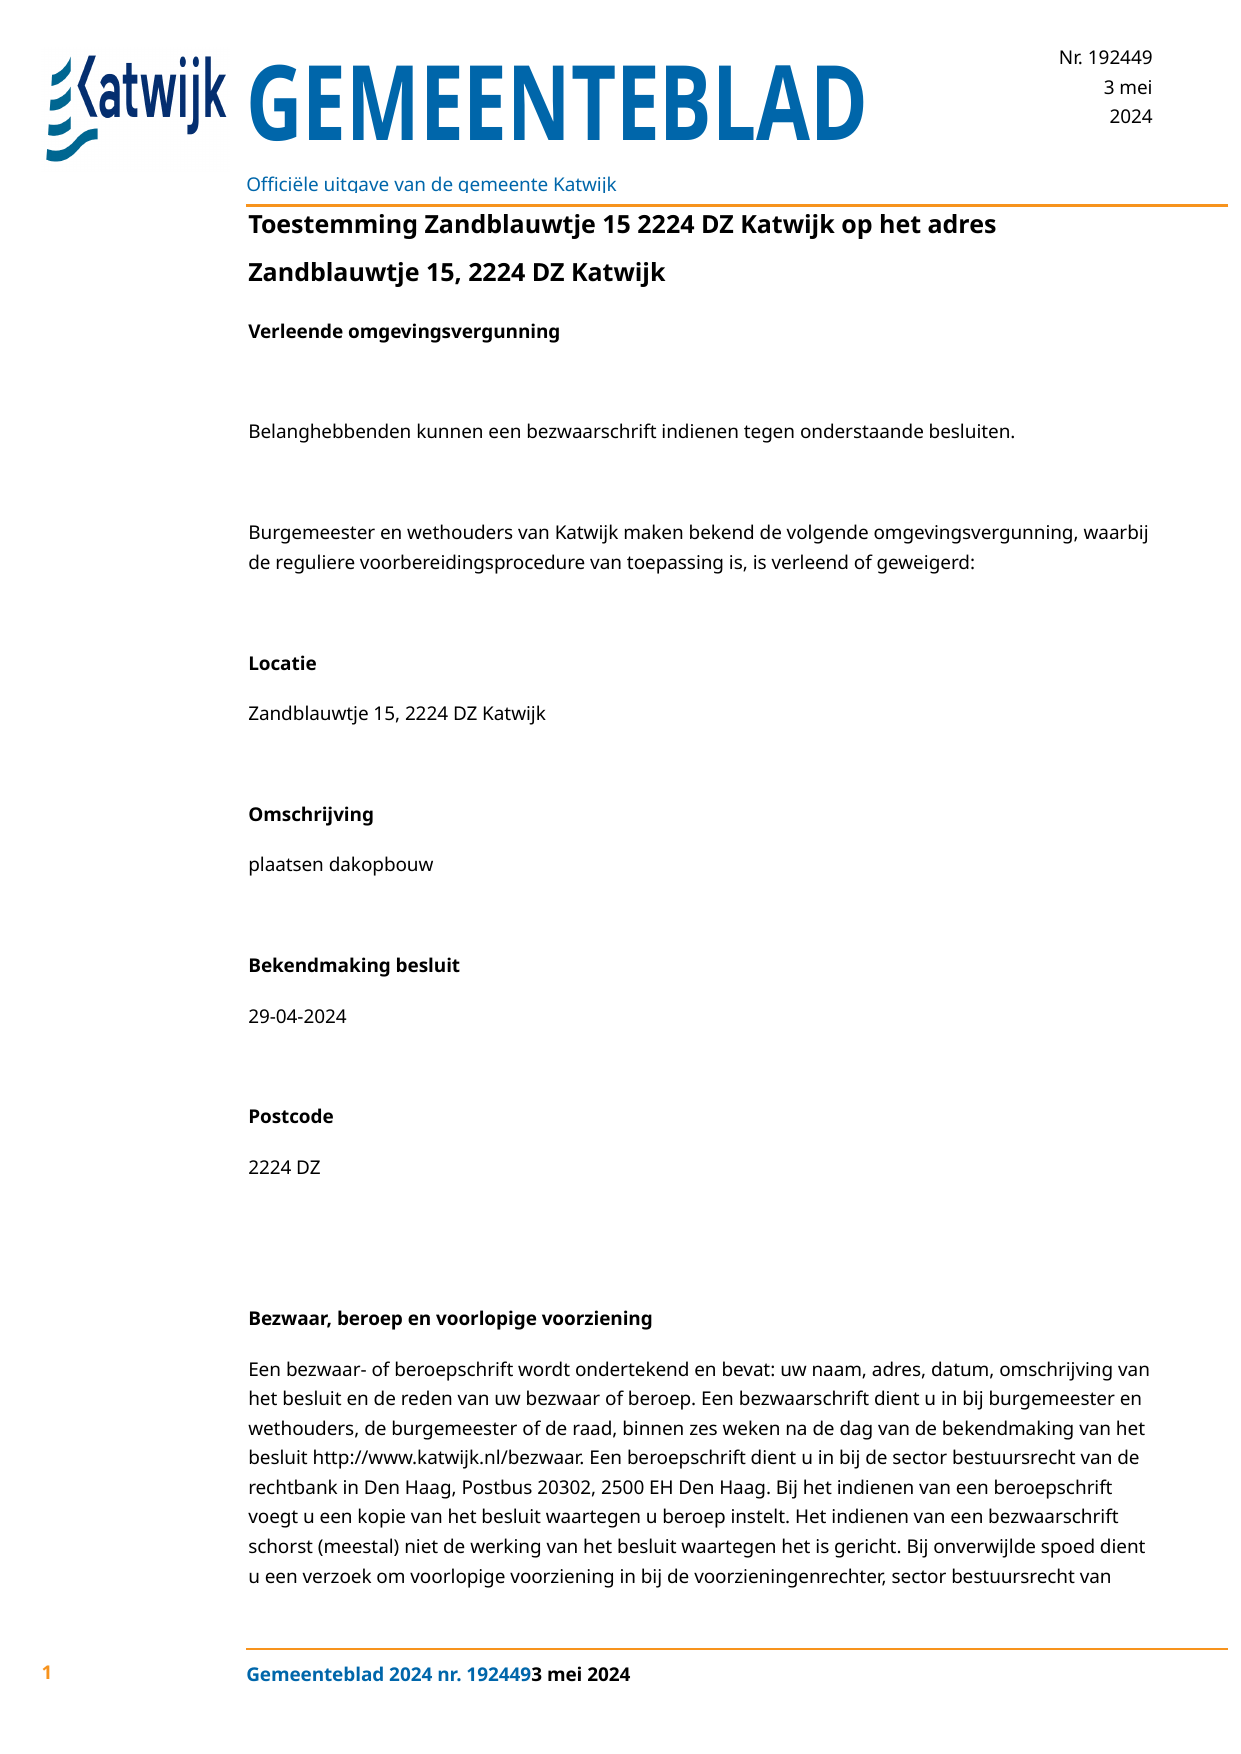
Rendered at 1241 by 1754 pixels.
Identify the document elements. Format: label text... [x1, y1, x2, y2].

text Een bezwaar- of beroepschrift wordt ondertekend en bevat: uw naam, adres, datum, omschrijving van het besluit en de reden van uw bezwaar of beroep. Een bezwaarschrift dient u in bij burgemeester en wethouders, de burgemeester of de raad, binnen zes weken na de dag van de bekendmaking van het besluit http://www.katwijk.nl/bezwaar. Een beroepschrift dient u in bij de sector bestuursrecht van de rechtbank in Den Haag, Postbus 20302, 2500 EH Den Haag. Bij het indienen van een beroepschrift voegt u een kopie van het besluit waartegen u beroep instelt. Het indienen van een bezwaarschrift schorst (meestal) niet de werking van het besluit waartegen het is gericht. Bij onverwijlde spoed dient u een verzoek om voorlopige voorziening in bij de voorzieningenrechter, sector bestuursrecht van [248, 1356, 1152, 1589]
text Omschrijving [248, 801, 1152, 827]
text Bezwaar, beroep en voorlopige voorziening [248, 1305, 1152, 1331]
text Toestemming Zandblauwtje 15 2224 DZ Katwijk op het adres Zandblauwtje 15, 2224 DZ Katwijk [248, 207, 1152, 288]
text Locatie [248, 650, 1152, 676]
text 29-04-2024 [248, 1003, 1152, 1029]
text plaatsen dakopbouw [248, 852, 1152, 877]
picture [41, 47, 231, 172]
text Belanghebbenden kunnen een bezwaarschrift indienen tegen onderstaande besluiten. [248, 419, 1152, 444]
text Postcode [248, 1104, 1152, 1129]
text Verleende omgevingsvergunning [248, 318, 1152, 344]
text Burgemeester en wethouders van Katwijk maken bekend de volgende omgevingsvergunning, waarbij de reguliere voorbereidingsprocedure van toepassing is, is verleend of geweigerd: [248, 519, 1152, 575]
text Zandblauwtje 15, 2224 DZ Katwijk [248, 700, 1152, 726]
text Bekendmaking besluit [248, 952, 1152, 978]
text 2224 DZ [248, 1154, 1152, 1180]
